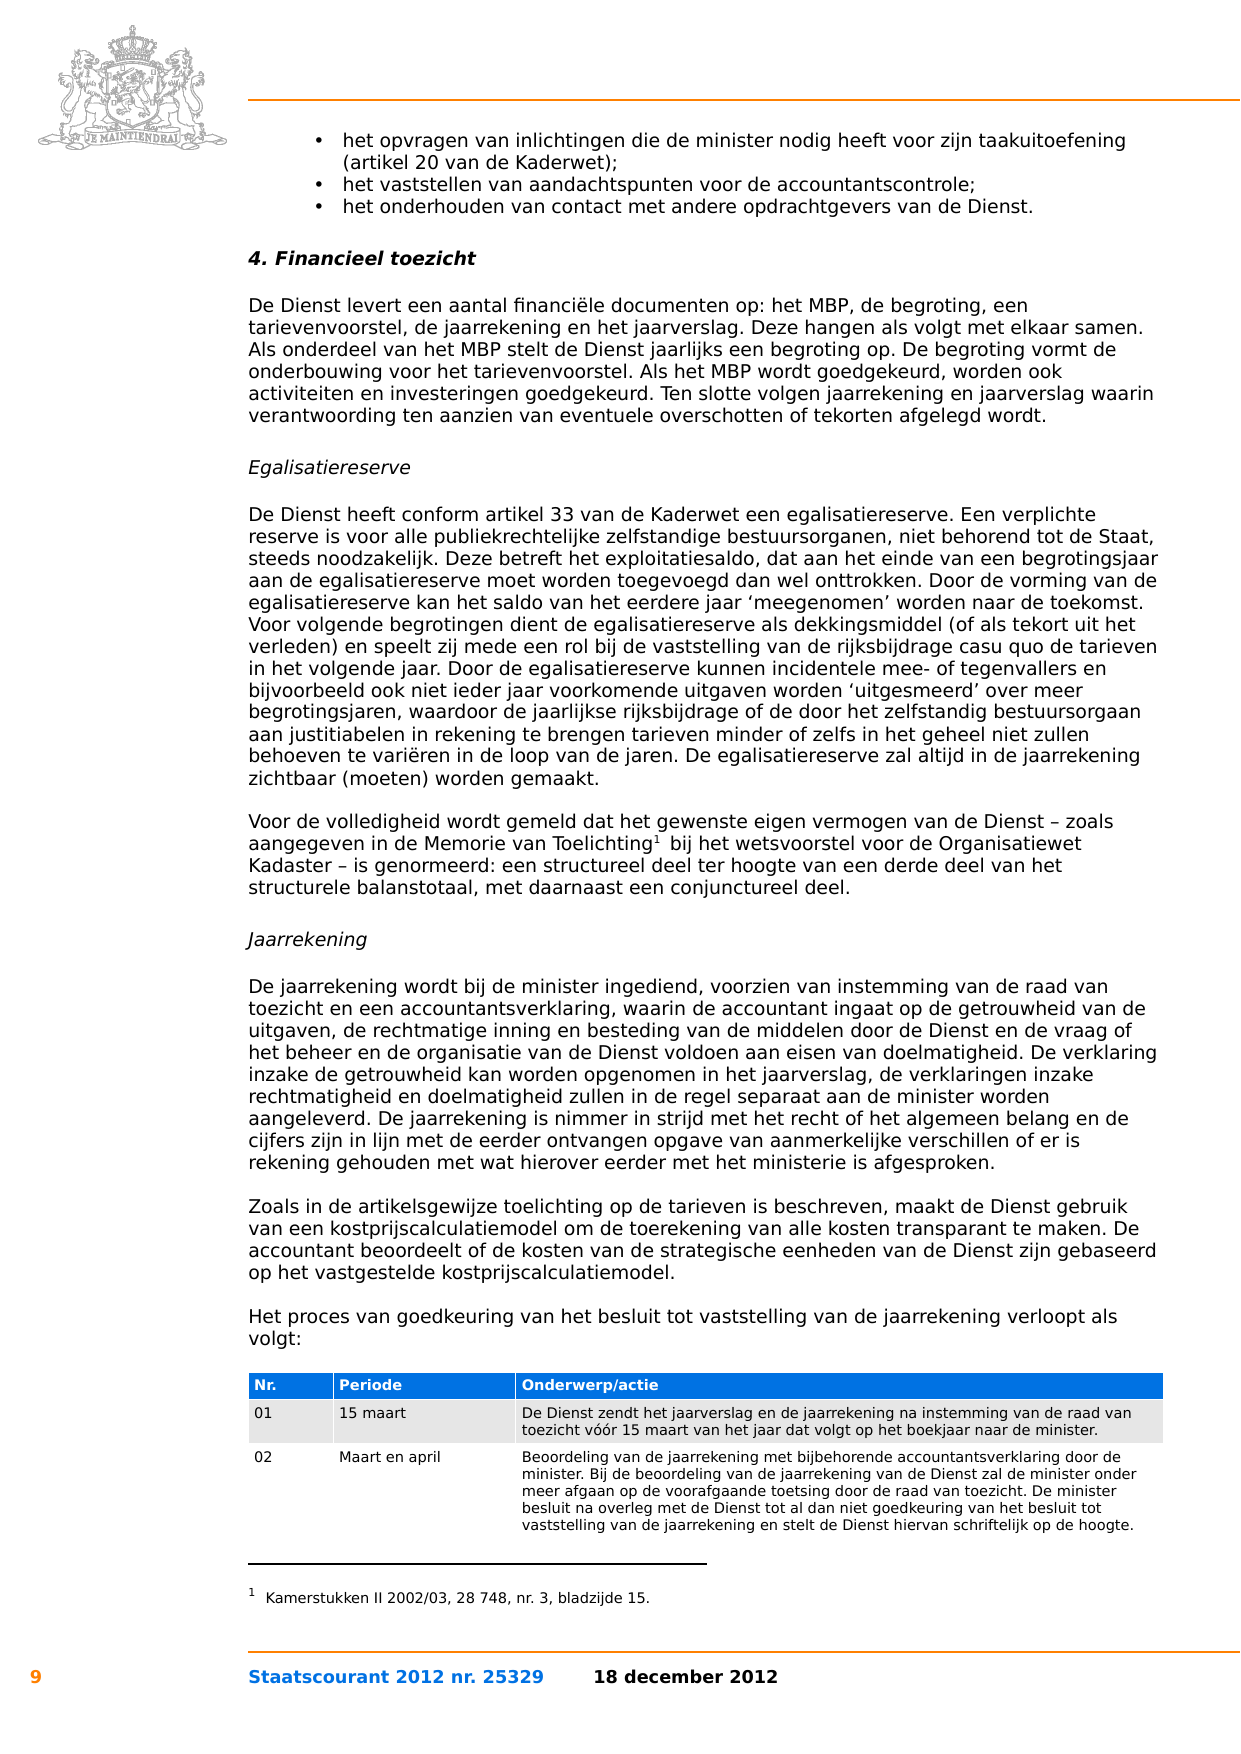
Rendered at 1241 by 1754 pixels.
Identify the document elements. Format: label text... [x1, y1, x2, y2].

subtitle Egalisatiereserve [248, 457, 1163, 479]
subtitle Jaarrekening [248, 929, 1163, 951]
table_cell Beoordeling van de jaarrekening met bijbehorende accountantsverklaring door de minister. Bij de beoordeling van de jaarrekening van de Dienst zal de minister onder meer afgaan op de voorafgaande toetsing door de raad van toezicht. De minister besluit na overleg met de Dienst tot al dan niet goedkeuring van het besluit tot vaststelling van de jaarrekening en stelt de Dienst hiervan schriftelijk op de hoogte. [516, 1444, 1163, 1538]
text • het vaststellen van aandachtspunten voor de accountantscontrole; [313, 174, 1163, 196]
subtitle 4. Financieel toezicht [248, 248, 1163, 270]
table_cell 02 [249, 1444, 333, 1538]
text Voor de volledigheid wordt gemeld dat het gewenste eigen vermogen van de Dienst – zoals aangegeven in de Memorie van Toelichting bij het wetsvoorstel voor de Organisatiewet Kadaster – is genormeerd: een structureel deel ter hoogte van een derde deel van het structurele balanstotaal, met daarnaast een conjunctureel deel. [248, 811, 1163, 899]
text De Dienst levert een aantal financiële documenten op: het MBP, de begroting, een tarievenvoorstel, de jaarrekening en het jaarverslag. Deze hangen als volgt met elkaar samen. Als onderdeel van het MBP stelt de Dienst jaarlijks een begroting op. De begroting vormt de onderbouwing voor het tarievenvoorstel. Als het MBP wordt goedgekeurd, worden ook activiteiten en investeringen goedgekeurd. Ten slotte volgen jaarrekening en jaarverslag waarin verantwoording ten aanzien van eventuele overschotten of tekorten afgelegd wordt. [248, 295, 1163, 427]
table_cell 01 [249, 1400, 333, 1443]
text De Dienst heeft conform artikel 33 van de Kaderwet een egalisatiereserve. Een verplichte reserve is voor alle publiekrechtelijke zelfstandige bestuursorganen, niet behorend tot de Staat, steeds noodzakelijk. Deze betreft het exploitatiesaldo, dat aan het einde van een begrotingsjaar aan de egalisatiereserve moet worden toegevoegd dan wel onttrokken. Door de vorming van de egalisatiereserve kan het saldo van het eerdere jaar ‘meegenomen’ worden naar de toekomst. Voor volgende begrotingen dient de egalisatiereserve als dekkingsmiddel (of als tekort uit het verleden) en speelt zij mede een rol bij de vaststelling van de rijksbijdrage casu quo de tarieven in het volgende jaar. Door de egalisatiereserve kunnen incidentele mee- of tegenvallers en bijvoorbeeld ook niet ieder jaar voorkomende uitgaven worden ‘uitgesmeerd’ over meer begrotingsjaren, waardoor de jaarlijkse rijksbijdrage of de door het zelfstandig bestuursorgaan aan justitiabelen in rekening te brengen tarieven minder of zelfs in het geheel niet zullen behoeven te variëren in de loop van de jaren. De egalisatiereserve zal altijd in de jaarrekening zichtbaar (moeten) worden gemaakt. [248, 504, 1163, 789]
text Het proces van goedkeuring van het besluit tot vaststelling van de jaarrekening verloopt als volgt: [248, 1306, 1163, 1349]
table_header Nr. [249, 1373, 333, 1399]
text • het opvragen van inlichtingen die de minister nodig heeft voor zijn taakuitoefening (artikel 20 van de Kaderwet); [313, 130, 1163, 174]
picture [38, 25, 227, 150]
text • het onderhouden van contact met andere opdrachtgevers van de Dienst. [313, 196, 1163, 218]
table_cell Maart en april [334, 1444, 515, 1538]
text Kamerstukken II 2002/03, 28 748, nr. 3, bladzijde 15. [248, 1586, 1163, 1608]
table_header Onderwerp/actie [516, 1373, 1163, 1399]
table_header Periode [334, 1373, 515, 1399]
text De jaarrekening wordt bij de minister ingediend, voorzien van instemming van de raad van toezicht en een accountantsverklaring, waarin de accountant ingaat op de getrouwheid van de uitgaven, de rechtmatige inning en besteding van de middelen door de Dienst en de vraag of het beheer en de organisatie van de Dienst voldoen aan eisen van doelmatigheid. De verklaring inzake de getrouwheid kan worden opgenomen in het jaarverslag, de verklaringen inzake rechtmatigheid en doelmatigheid zullen in de regel separaat aan de minister worden aangeleverd. De jaarrekening is nimmer in strijd met het recht of het algemeen belang en de cijfers zijn in lijn met de eerder ontvangen opgave van aanmerkelijke verschillen of er is rekening gehouden met wat hierover eerder met het ministerie is afgesproken. [248, 976, 1163, 1174]
table_cell 15 maart [334, 1400, 515, 1443]
table_cell De Dienst zendt het jaarverslag en de jaarrekening na instemming van de raad van toezicht vóór 15 maart van het jaar dat volgt op het boekjaar naar de minister. [516, 1400, 1163, 1443]
text Zoals in de artikelsgewijze toelichting op de tarieven is beschreven, maakt de Dienst gebruik van een kostprijscalculatiemodel om de toerekening van alle kosten transparant te maken. De accountant beoordeelt of de kosten van de strategische eenheden van de Dienst zijn gebaseerd op het vastgestelde kostprijscalculatiemodel. [248, 1196, 1163, 1284]
